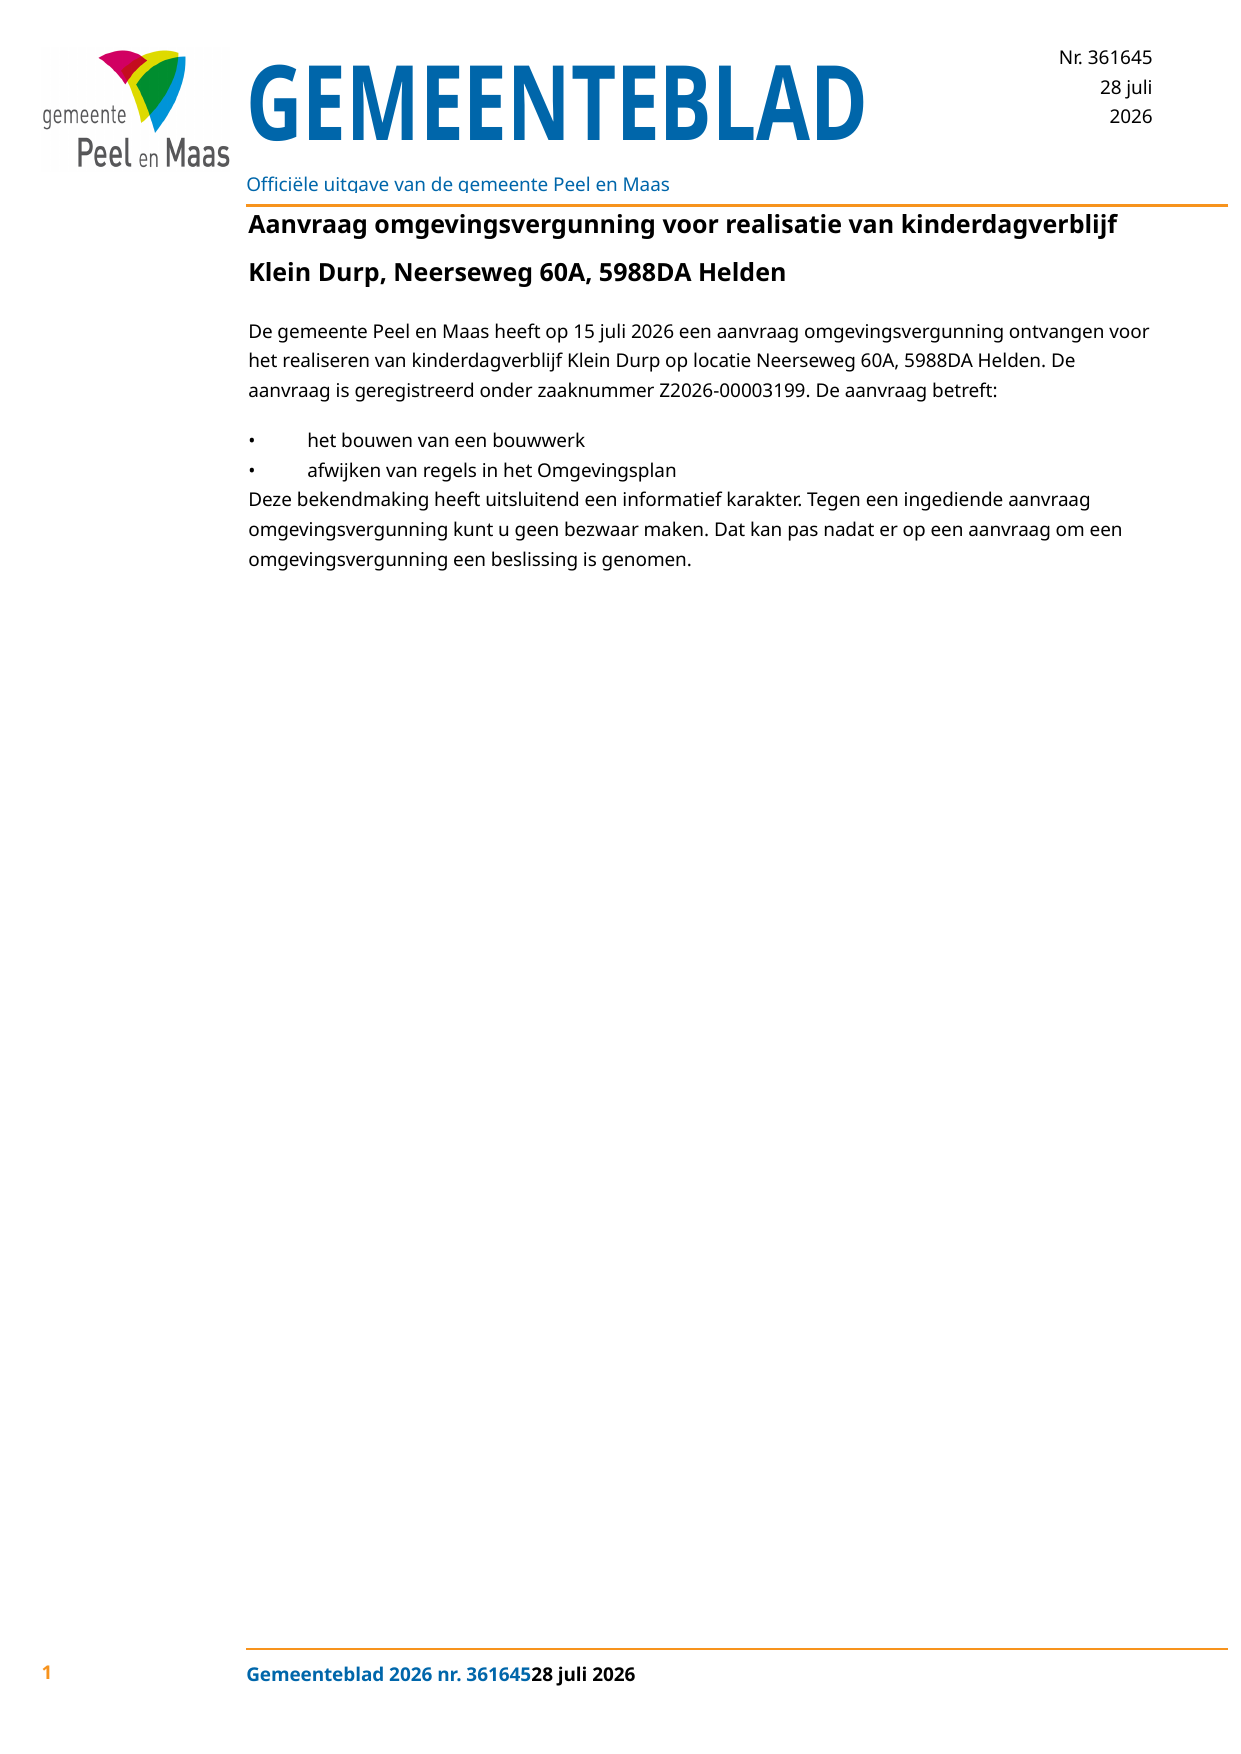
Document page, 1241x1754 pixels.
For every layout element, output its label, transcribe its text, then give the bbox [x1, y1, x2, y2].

picture [41, 47, 231, 172]
list afwijken van regels in het Omgevingsplan [248, 457, 1152, 483]
text Deze bekendmaking heeft uitsluitend een informatief karakter. Tegen een ingediende aanvraag omgevingsvergunning kunt u geen bezwaar maken. Dat kan pas nadat er op een aanvraag om een omgevingsvergunning een beslissing is genomen. [248, 487, 1152, 572]
text De gemeente Peel en Maas heeft op 15 juli 2026 een aanvraag omgevingsvergunning ontvangen voor het realiseren van kinderdagverblijf Klein Durp op locatie Neerseweg 60A, 5988DA Helden. De aanvraag is geregistreerd onder zaaknummer Z2026-00003199. De aanvraag betreft: [248, 318, 1152, 403]
text Aanvraag omgevingsvergunning voor realisatie van kinderdagverblijf Klein Durp, Neerseweg 60A, 5988DA Helden [248, 207, 1152, 288]
list het bouwen van een bouwwerk [248, 427, 1152, 453]
